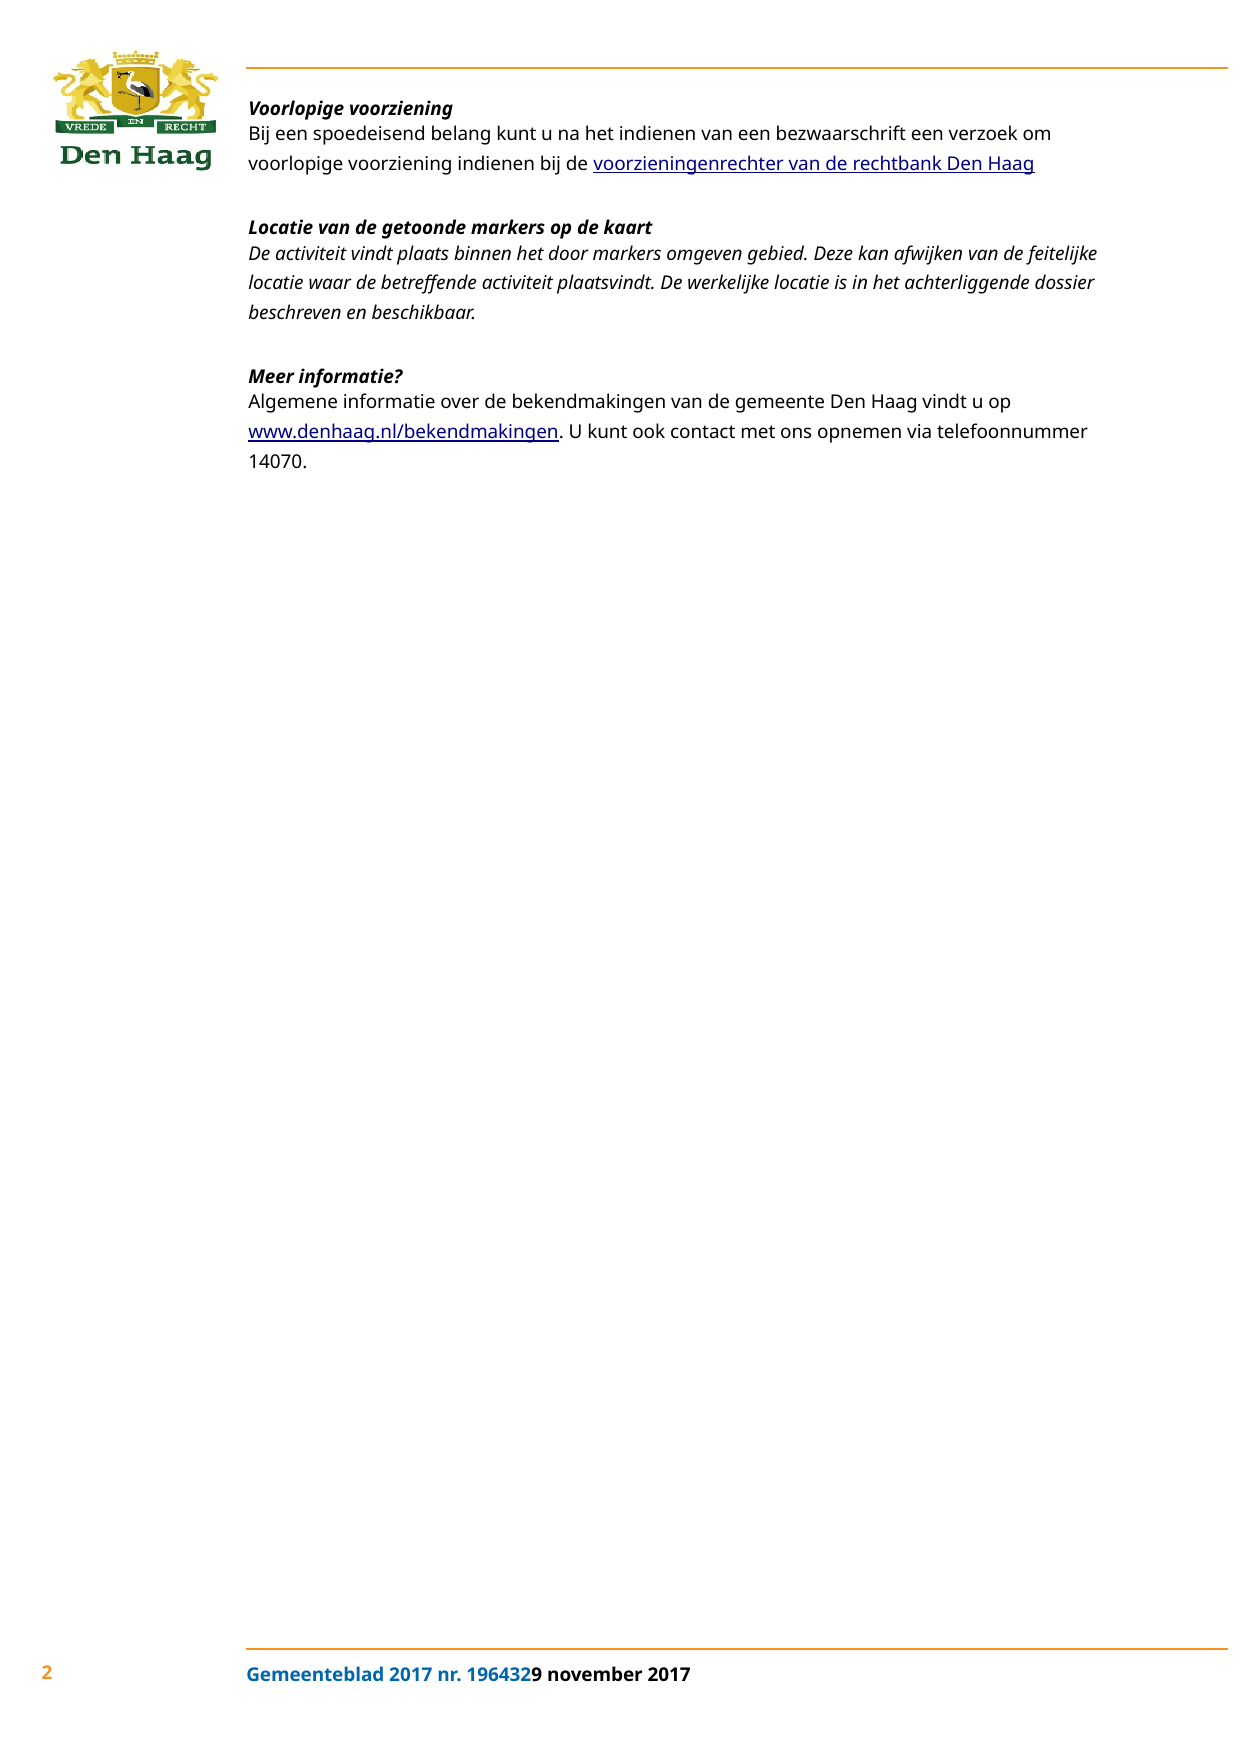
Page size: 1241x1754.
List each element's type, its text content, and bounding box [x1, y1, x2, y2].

text Algemene informatie over de bekendmakingen van de gemeente Den Haag vindt u op www.denhaag.nl/bekendmakingen. U kunt ook contact met ons opnemen via telefoonnummer 14070. [248, 389, 1152, 473]
picture [41, 47, 231, 172]
text Voorlopige voorziening [248, 95, 1152, 121]
text Locatie van de getoonde markers op de kaart [248, 214, 1152, 240]
text De activiteit vindt plaats binnen het door markers omgeven gebied. Deze kan afwijken van de feitelijke locatie waar de betreffende activiteit plaatsvindt. De werkelijke locatie is in het achterliggende dossier beschreven en beschikbaar. [248, 240, 1152, 325]
text Meer informatie? [248, 363, 1152, 389]
text Bij een spoedeisend belang kunt u na het indienen van een bezwaarschrift een verzoek om voorlopige voorziening indienen bij de voorzieningenrechter van de rechtbank Den Haag [248, 121, 1152, 176]
